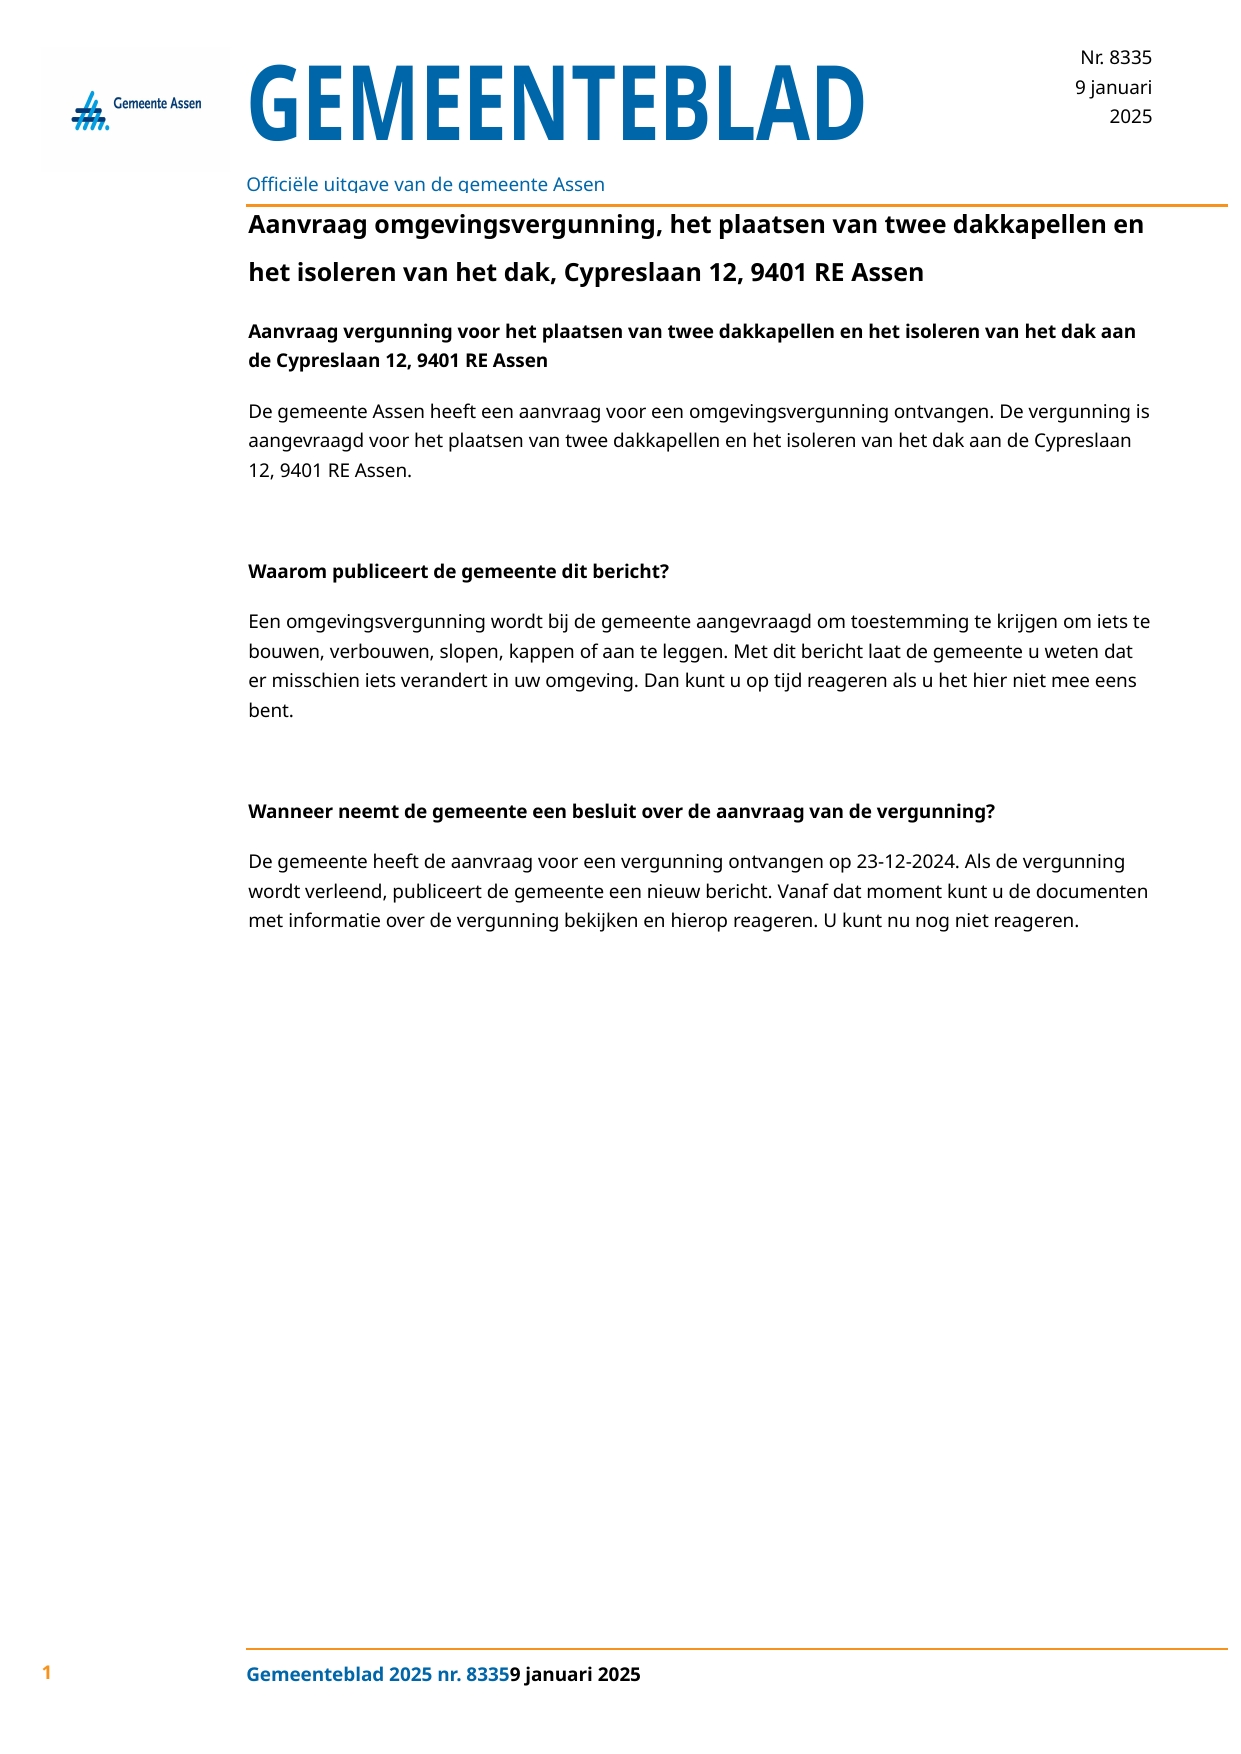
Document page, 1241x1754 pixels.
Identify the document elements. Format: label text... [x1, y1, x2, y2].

text Waarom publiceert de gemeente dit bericht? [248, 558, 1152, 584]
picture [41, 47, 231, 172]
text Aanvraag vergunning voor het plaatsen van twee dakkapellen en het isoleren van het dak aan de Cypreslaan 12, 9401 RE Assen [248, 318, 1152, 373]
text De gemeente heeft de aanvraag voor een vergunning ontvangen op 23-12-2024. Als de vergunning wordt verleend, publiceert de gemeente een nieuw bericht. Vanaf dat moment kunt u de documenten met informatie over de vergunning bekijken en hierop reageren. U kunt nu nog niet reageren. [248, 848, 1152, 933]
text Een omgevingsvergunning wordt bij de gemeente aangevraagd om toestemming te krijgen om iets te bouwen, verbouwen, slopen, kappen of aan te leggen. Met dit bericht laat de gemeente u weten dat er misschien iets verandert in uw omgeving. Dan kunt u op tijd reageren als u het hier niet mee eens bent. [248, 608, 1152, 723]
text De gemeente Assen heeft een aanvraag voor een omgevingsvergunning ontvangen. De vergunning is aangevraagd voor het plaatsen van twee dakkapellen en het isoleren van het dak aan de Cypreslaan 12, 9401 RE Assen. [248, 398, 1152, 483]
text Aanvraag omgevingsvergunning, het plaatsen van twee dakkapellen en het isoleren van het dak, Cypreslaan 12, 9401 RE Assen [248, 207, 1152, 288]
text Wanneer neemt de gemeente een besluit over de aanvraag van de vergunning? [248, 798, 1152, 824]
